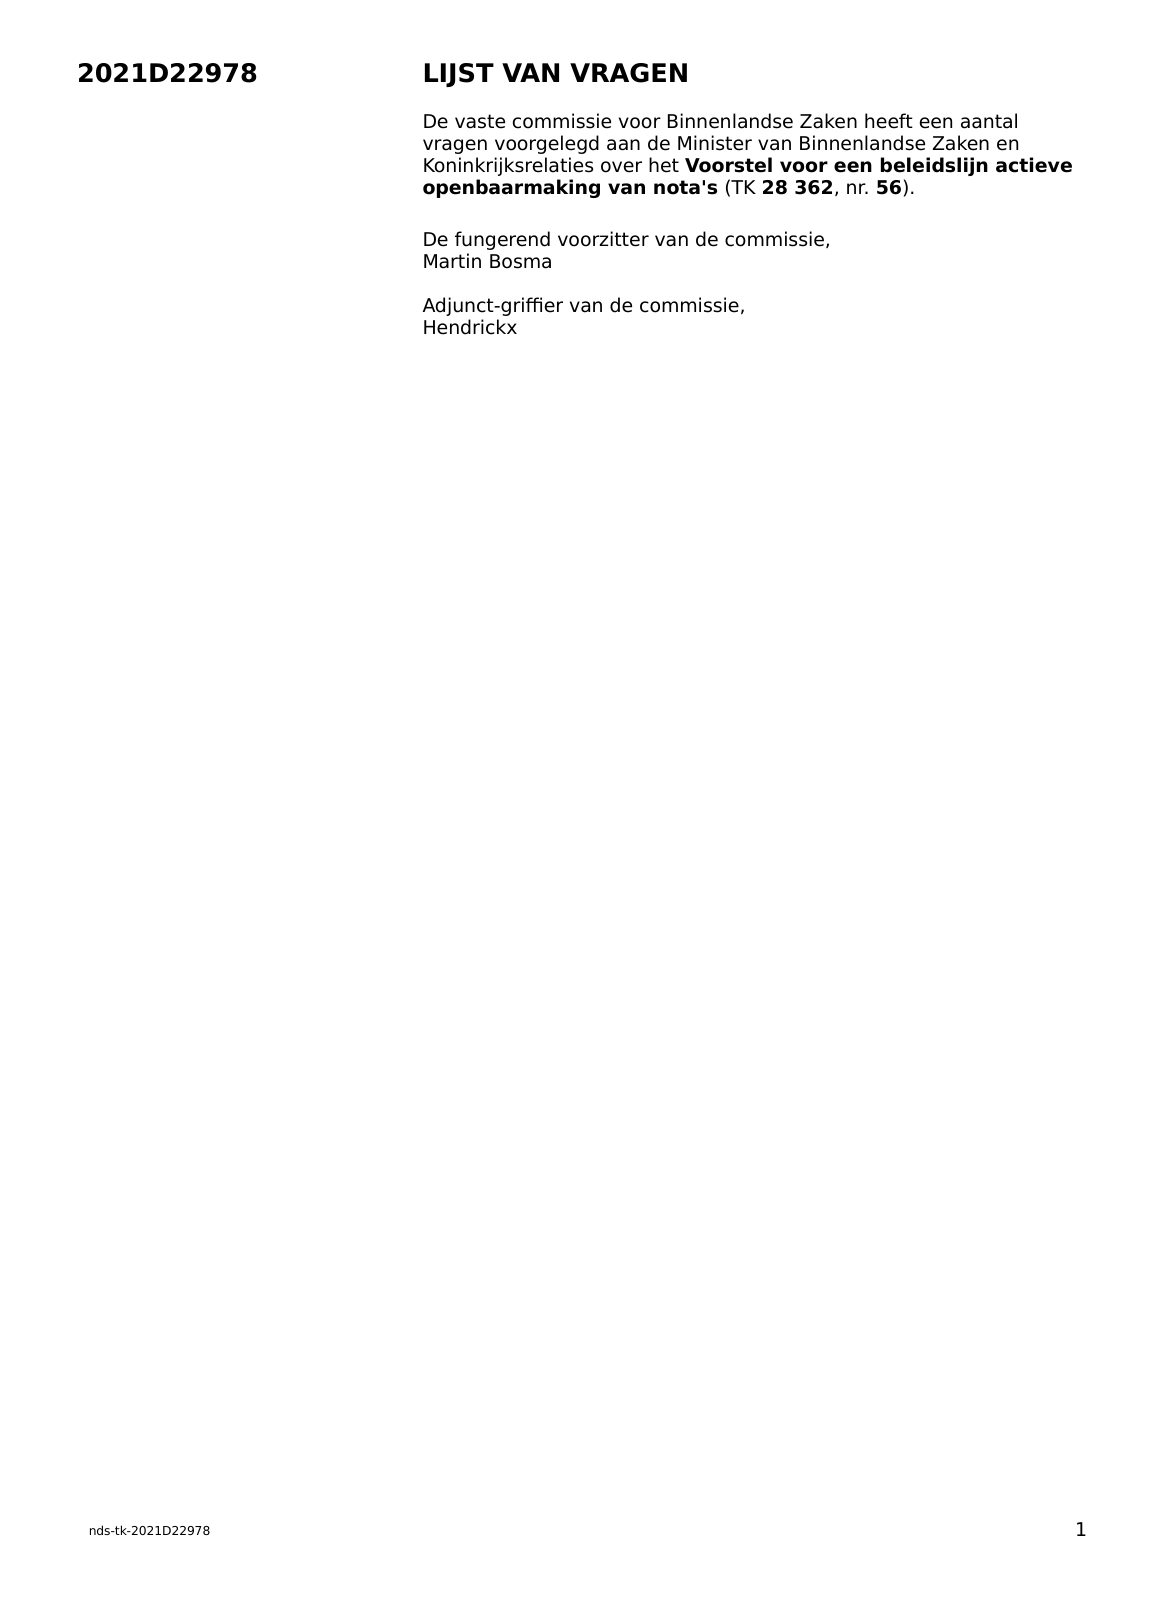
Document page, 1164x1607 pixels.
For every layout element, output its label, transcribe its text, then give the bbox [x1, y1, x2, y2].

text Adjunct-griffier van de commissie, Hendrickx [422, 295, 1087, 339]
text 2021D22978 LIJST VAN VRAGEN [77, 59, 1087, 89]
text De fungerend voorzitter van de commissie, Martin Bosma [422, 229, 1087, 273]
text nds-tk-2021D22978 [88, 1524, 323, 1538]
text De vaste commissie voor Binnenlandse Zaken heeft een aantal vragen voorgelegd aan de Minister van Binnenlandse Zaken en Koninkrijksrelaties over het Voorstel voor een beleidslijn actieve openbaarmaking van nota's (TK 28 362, nr. 56). [422, 111, 1087, 199]
